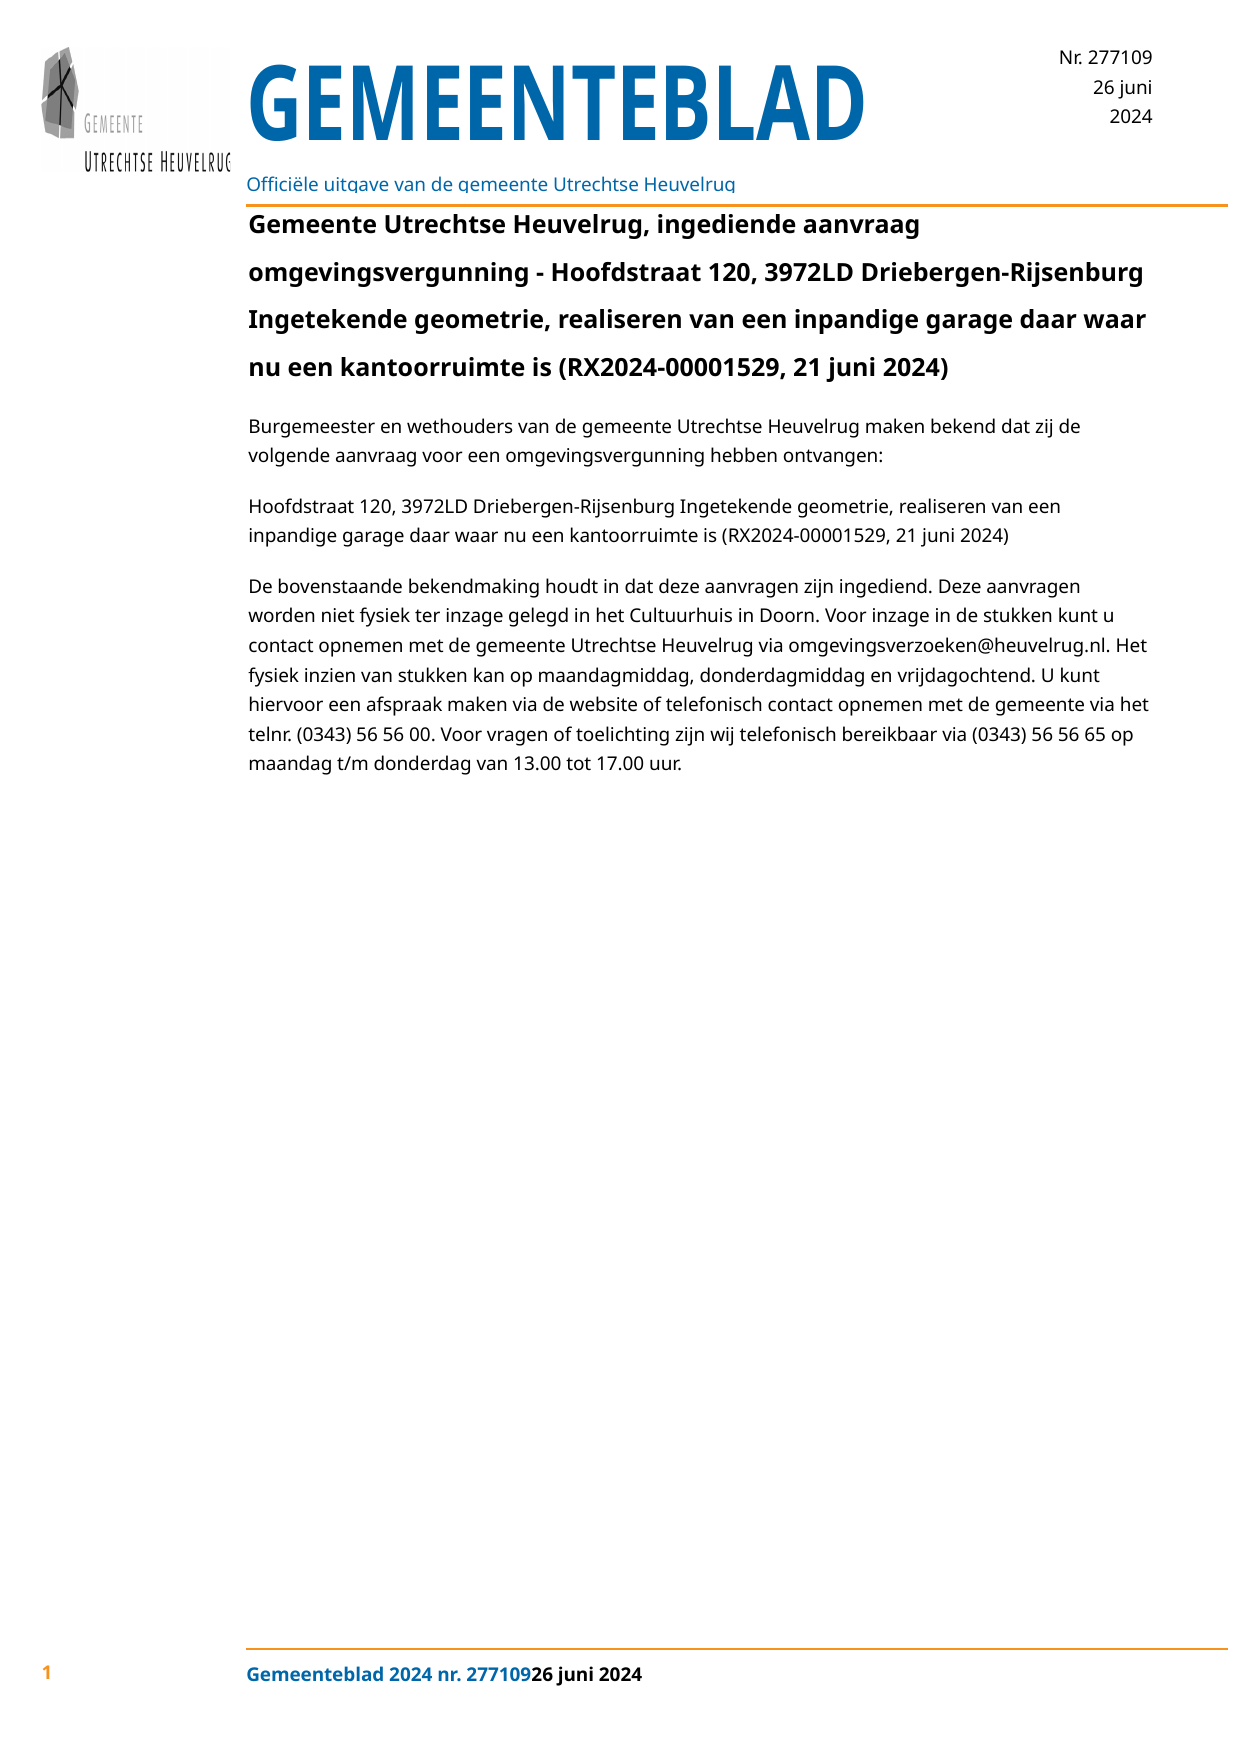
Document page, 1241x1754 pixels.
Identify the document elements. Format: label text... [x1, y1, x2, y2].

text Burgemeester en wethouders van de gemeente Utrechtse Heuvelrug maken bekend dat zij de volgende aanvraag voor een omgevingsvergunning hebben ontvangen: [248, 413, 1152, 468]
text Hoofdstraat 120, 3972LD Driebergen-Rijsenburg Ingetekende geometrie, realiseren van een inpandige garage daar waar nu een kantoorruimte is (RX2024-00001529, 21 juni 2024) [248, 493, 1152, 548]
picture [41, 47, 231, 172]
text Gemeente Utrechtse Heuvelrug, ingediende aanvraag omgevingsvergunning - Hoofdstraat 120, 3972LD Driebergen-Rijsenburg Ingetekende geometrie, realiseren van een inpandige garage daar waar nu een kantoorruimte is (RX2024-00001529, 21 juni 2024) [248, 207, 1152, 384]
text De bovenstaande bekendmaking houdt in dat deze aanvragen zijn ingediend. Deze aanvragen worden niet fysiek ter inzage gelegd in het Cultuurhuis in Doorn. Voor inzage in de stukken kunt u contact opnemen met de gemeente Utrechtse Heuvelrug via omgevingsverzoeken@heuvelrug.nl. Het fysiek inzien van stukken kan op maandagmiddag, donderdagmiddag en vrijdagochtend. U kunt hiervoor een afspraak maken via de website of telefonisch contact opnemen met de gemeente via het telnr. (0343) 56 56 00. Voor vragen of toelichting zijn wij telefonisch bereikbaar via (0343) 56 56 65 op maandag t/m donderdag van 13.00 tot 17.00 uur. [248, 573, 1152, 776]
